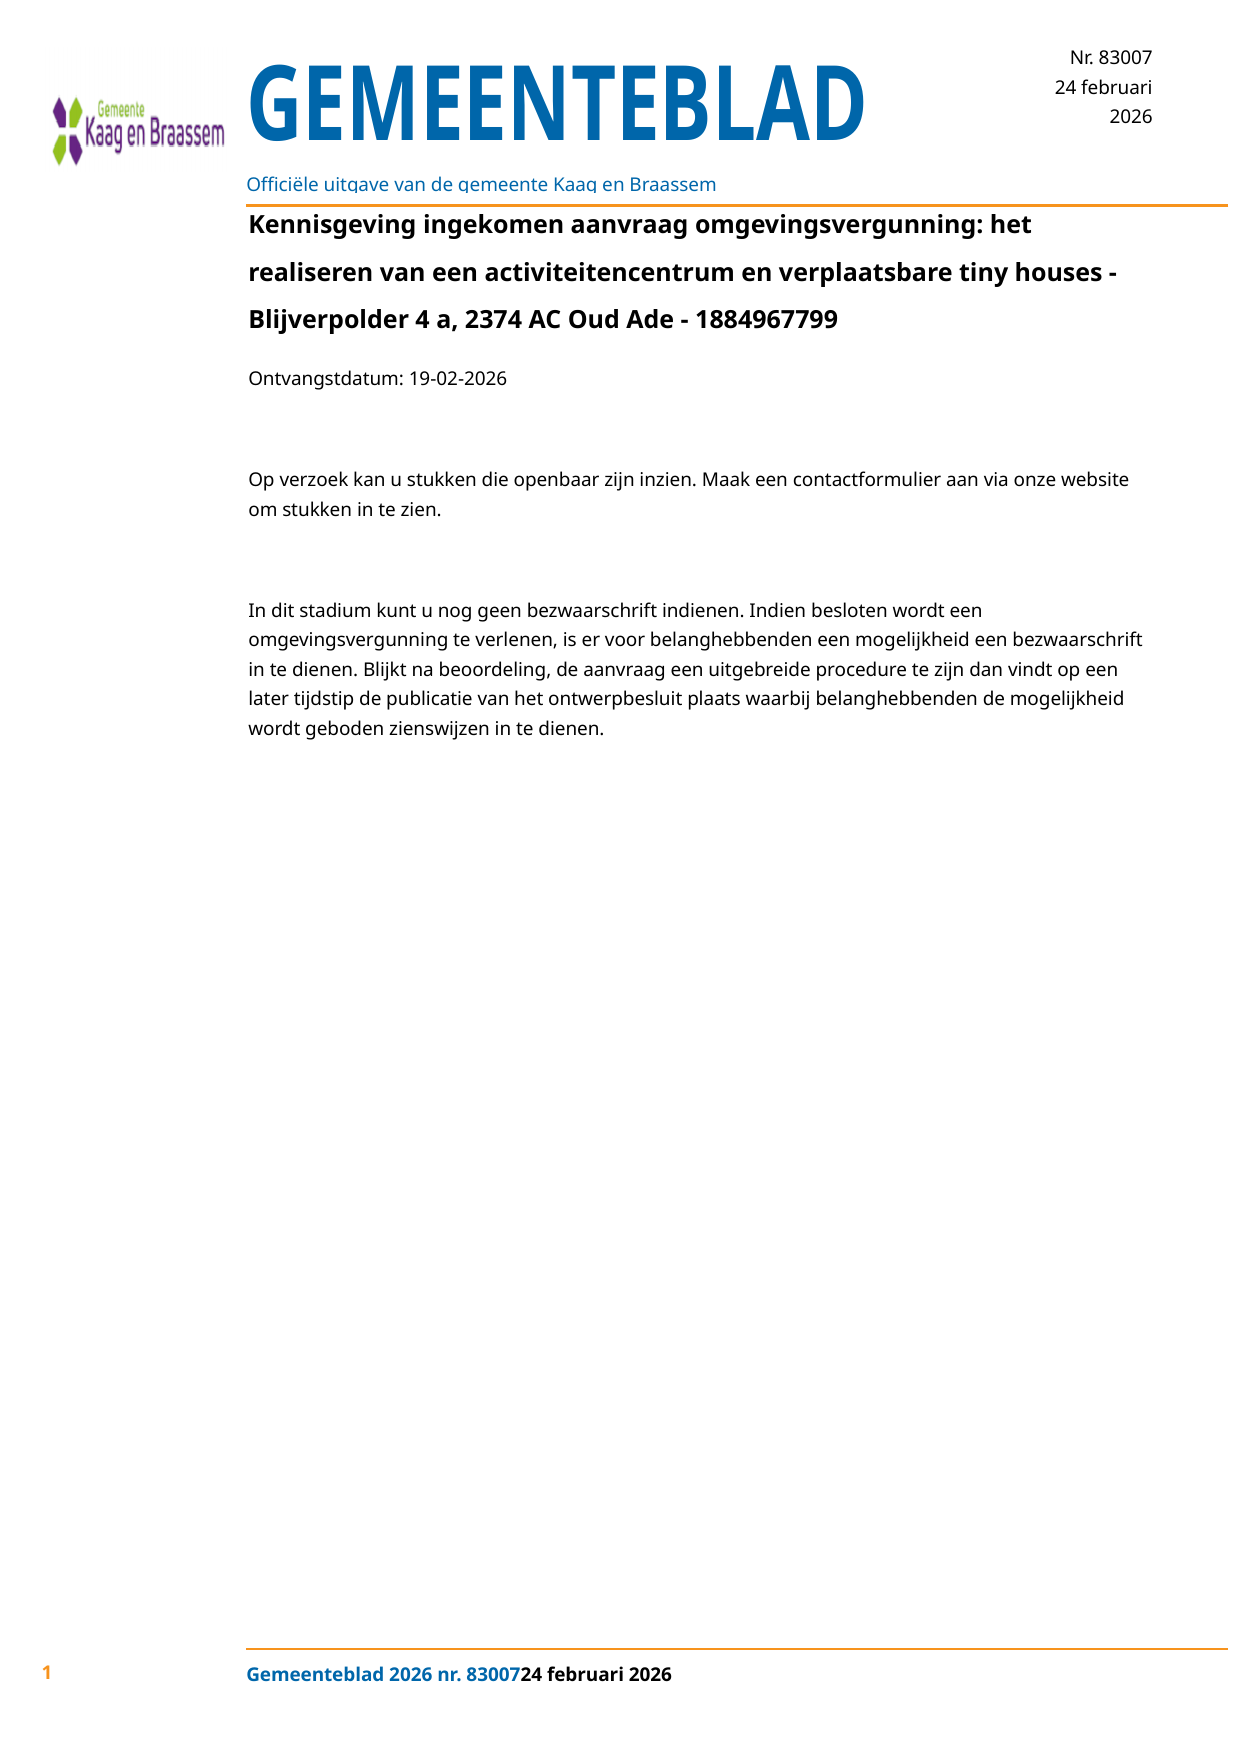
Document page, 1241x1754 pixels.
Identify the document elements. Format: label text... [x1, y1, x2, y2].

picture [41, 47, 231, 172]
text In dit stadium kunt u nog geen bezwaarschrift indienen. Indien besloten wordt een omgevingsvergunning te verlenen, is er voor belanghebbenden een mogelijkheid een bezwaarschrift in te dienen. Blijkt na beoordeling, de aanvraag een uitgebreide procedure te zijn dan vindt op een later tijdstip de publicatie van het ontwerpbesluit plaats waarbij belanghebbenden de mogelijkheid wordt geboden zienswijzen in te dienen. [248, 597, 1152, 741]
text Ontvangstdatum: 19-02-2026 [248, 366, 1152, 391]
text Op verzoek kan u stukken die openbaar zijn inzien. Maak een contactformulier aan via onze website om stukken in te zien. [248, 466, 1152, 522]
text Kennisgeving ingekomen aanvraag omgevingsvergunning: het realiseren van een activiteitencentrum en verplaatsbare tiny houses - Blijverpolder 4 a, 2374 AC Oud Ade - 1884967799 [248, 207, 1152, 336]
